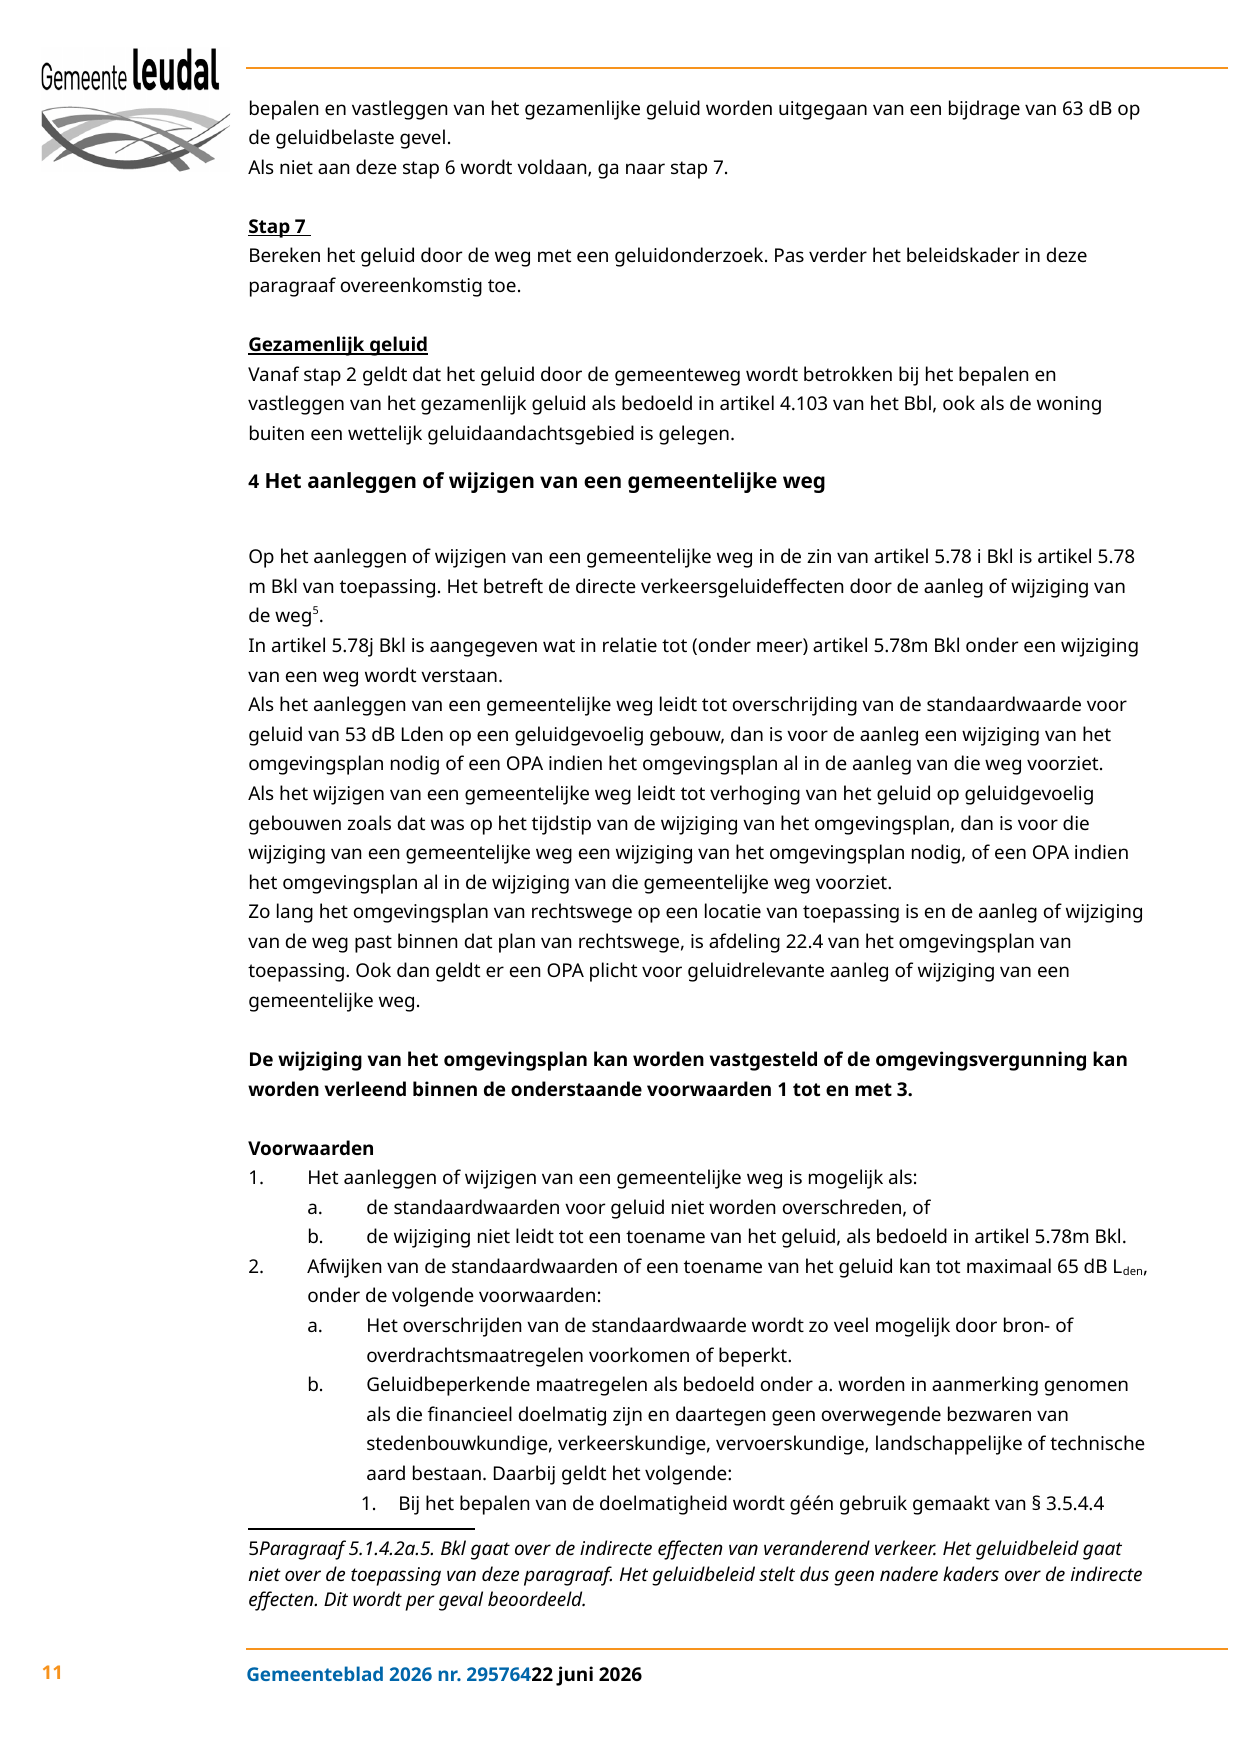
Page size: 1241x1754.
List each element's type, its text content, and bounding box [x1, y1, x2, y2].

text Bereken het geluid door de weg met een geluidonderzoek. Pas verder het beleidskader in deze paragraaf overeenkomstig toe. [248, 243, 1152, 298]
text Als het wijzigen van een gemeentelijke weg leidt tot verhoging van het geluid op geluidgevoelig gebouwen zoals dat was op het tijdstip van de wijziging van het omgevingsplan, dan is voor die wijziging van een gemeentelijke weg een wijziging van het omgevingsplan nodig, of een OPA indien het omgevingsplan al in de wijziging van die gemeentelijke weg voorziet. [248, 780, 1152, 895]
list Geluidbeperkende maatregelen als bedoeld onder a. worden in aanmerking genomen als die financieel doelmatig zijn en daartegen geen overwegende bezwaren van stedenbouwkundige, verkeerskundige, vervoerskundige, landschappelijke of technische aard bestaan. Daarbij geldt het volgende: [307, 1371, 1152, 1486]
text Als niet aan deze stap 6 wordt voldaan, ga naar stap 7. [248, 154, 1152, 180]
text 4 Het aanleggen of wijzigen van een gemeentelijke weg [248, 466, 1152, 494]
list Afwijken van de standaardwaarden of een toename van het geluid kan tot maximaal 65 dB Lden, onder de volgende voorwaarden: [248, 1253, 1152, 1308]
text Zo lang het omgevingsplan van rechtswege op een locatie van toepassing is en de aanleg of wijziging van de weg past binnen dat plan van rechtswege, is afdeling 22.4 van het omgevingsplan van toepassing. Ook dan geldt er een OPA plicht voor geluidrelevante aanleg of wijziging van een gemeentelijke weg. [248, 898, 1152, 1013]
list Het aanleggen of wijzigen van een gemeentelijke weg is mogelijk als: [248, 1164, 1152, 1190]
list de standaardwaarden voor geluid niet worden overschreden, of [307, 1194, 1152, 1219]
text bepalen en vastleggen van het gezamenlijke geluid worden uitgegaan van een bijdrage van 63 dB op de geluidbelaste gevel. [248, 95, 1152, 150]
text Op het aanleggen of wijzigen van een gemeentelijke weg in de zin van artikel 5.78 i Bkl is artikel 5.78 m Bkl van toepassing. Het betreft de directe verkeersgeluideffecten door de aanleg of wijziging van de weg. [248, 543, 1152, 628]
text In artikel 5.78j Bkl is aangegeven wat in relatie tot (onder meer) artikel 5.78m Bkl onder een wijziging van een weg wordt verstaan. [248, 632, 1152, 688]
list Bij het bepalen van de doelmatigheid wordt géén gebruik gemaakt van § 3.5.4.4 [361, 1490, 1152, 1515]
text Gezamenlijk geluid [248, 331, 1152, 357]
text Paragraaf 5.1.4.2a.5. Bkl gaat over de indirecte effecten van veranderend verkeer. Het geluidbeleid gaat niet over de toepassing van deze paragraaf. Het geluidbeleid stelt dus geen nadere kaders over de indirecte effecten. Dit wordt per geval beoordeeld. [248, 1535, 1152, 1612]
text Vanaf stap 2 geldt dat het geluid door de gemeenteweg wordt betrokken bij het bepalen en vastleggen van het gezamenlijk geluid als bedoeld in artikel 4.103 van het Bbl, ook als de woning buiten een wettelijk geluidaandachtsgebied is gelegen. [248, 361, 1152, 446]
picture [41, 47, 231, 172]
text Stap 7 [248, 213, 1152, 239]
list Het overschrijden van de standaardwaarde wordt zo veel mogelijk door bron- of overdrachtsmaatregelen voorkomen of beperkt. [307, 1312, 1152, 1367]
text Als het aanleggen van een gemeentelijke weg leidt tot overschrijding van de standaardwaarde voor geluid van 53 dB Lden op een geluidgevoelig gebouw, dan is voor de aanleg een wijziging van het omgevingsplan nodig of een OPA indien het omgevingsplan al in de aanleg van die weg voorziet. [248, 691, 1152, 776]
table_header De wijziging van het omgevingsplan kan worden vastgesteld of de omgevingsvergunning kan worden verleend binnen de onderstaande voorwaarden 1 tot en met 3. [248, 1047, 1152, 1102]
text Voorwaarden [248, 1135, 1152, 1160]
list de wijziging niet leidt tot een toename van het geluid, als bedoeld in artikel 5.78m Bkl. [307, 1223, 1152, 1249]
